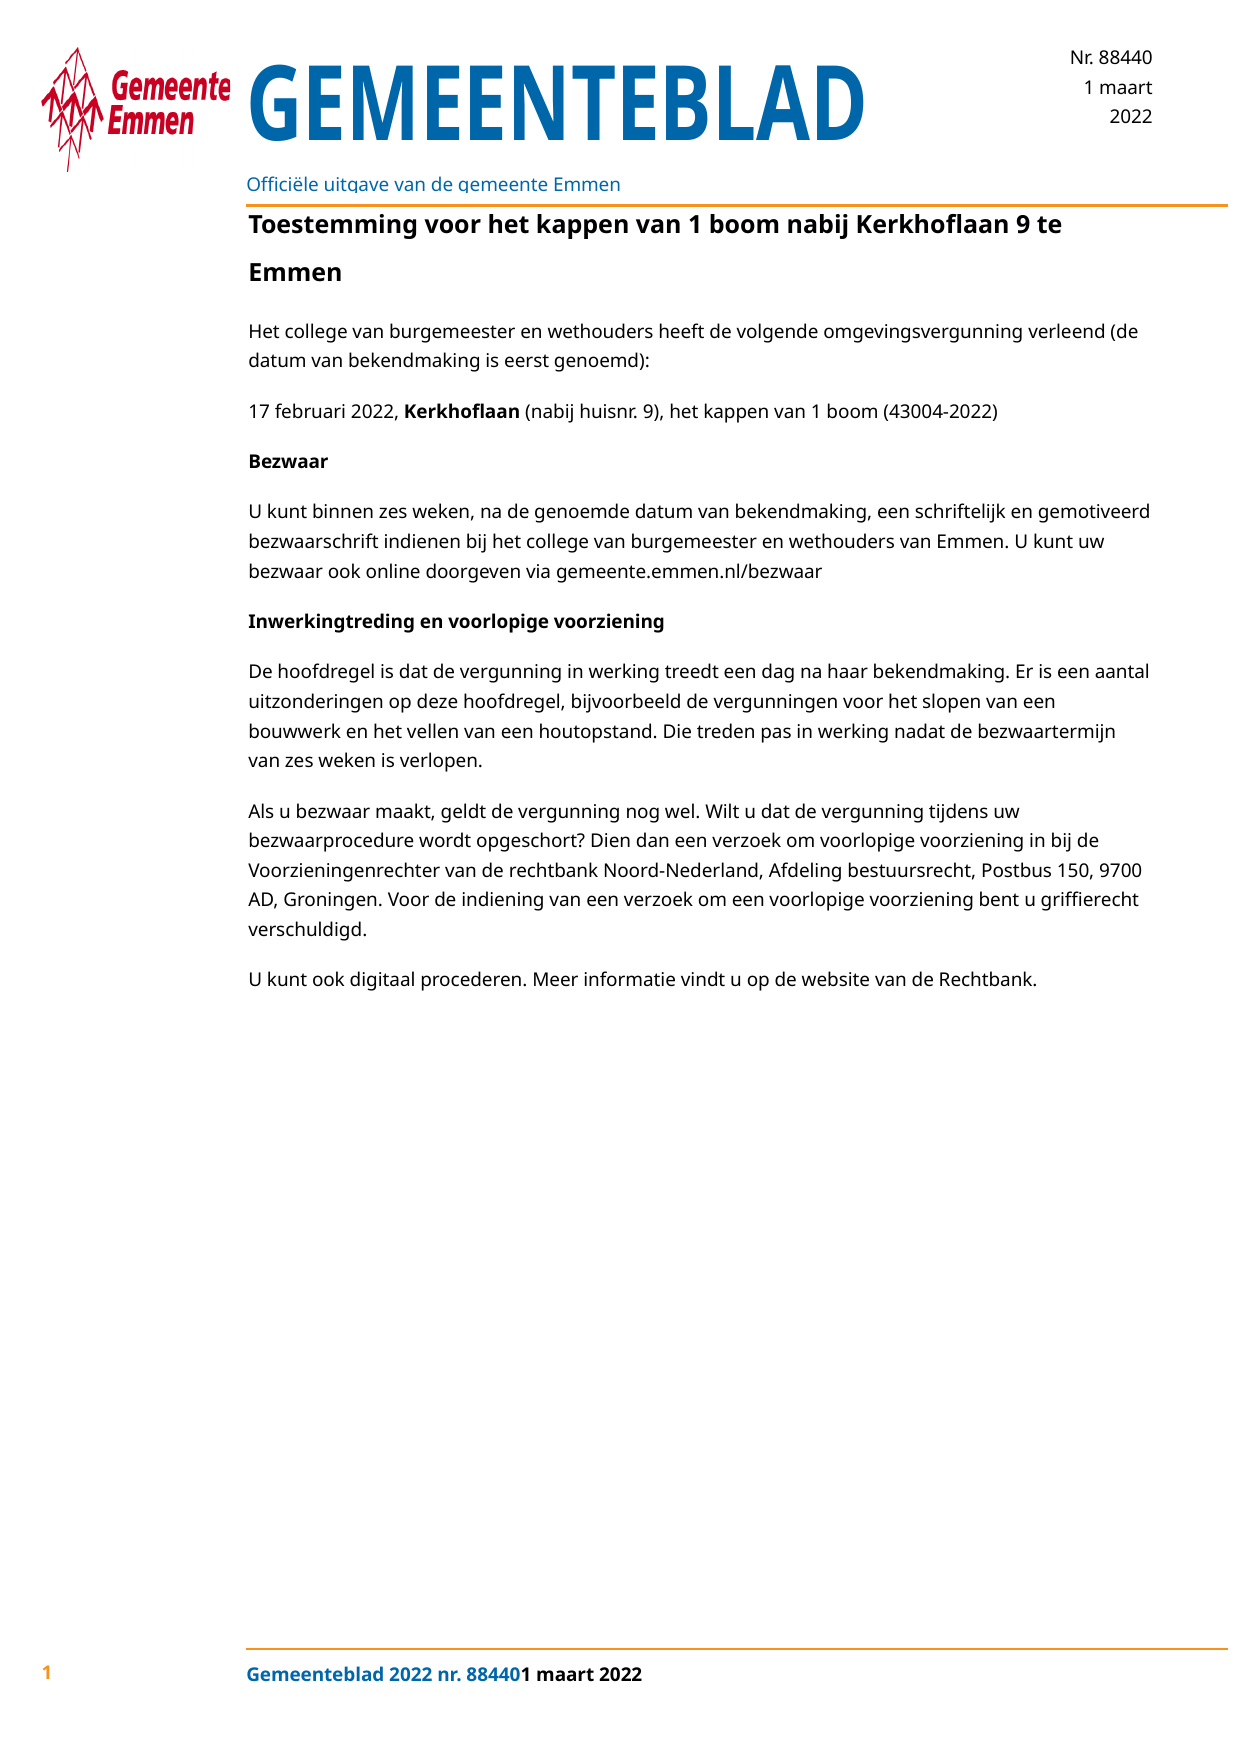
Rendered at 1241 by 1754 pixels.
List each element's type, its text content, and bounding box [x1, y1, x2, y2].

text U kunt binnen zes weken, na de genoemde datum van bekendmaking, een schriftelijk en gemotiveerd bezwaarschrift indienen bij het college van burgemeester en wethouders van Emmen. U kunt uw bezwaar ook online doorgeven via gemeente.emmen.nl/bezwaar [248, 499, 1152, 584]
text De hoofdregel is dat de vergunning in werking treedt een dag na haar bekendmaking. Er is een aantal uitzonderingen op deze hoofdregel, bijvoorbeeld de vergunningen voor het slopen van een bouwwerk en het vellen van een houtopstand. Die treden pas in werking nadat de bezwaartermijn van zes weken is verlopen. [248, 659, 1152, 773]
text 17 februari 2022, Kerkhoflaan (nabij huisnr. 9), het kappen van 1 boom (43004-2022) [248, 398, 1152, 424]
text Bezwaar [248, 448, 1152, 474]
text Als u bezwaar maakt, geldt de vergunning nog wel. Wilt u dat de vergunning tijdens uw bezwaarprocedure wordt opgeschort? Dien dan een verzoek om voorlopige voorziening in bij de Voorzieningenrechter van de rechtbank Noord-Nederland, Afdeling bestuursrecht, Postbus 150, 9700 AD, Groningen. Voor de indiening van een verzoek om een voorlopige voorziening bent u griffierecht verschuldigd. [248, 798, 1152, 942]
text U kunt ook digitaal procederen. Meer informatie vindt u op de website van de Rechtbank. [248, 967, 1152, 992]
text Toestemming voor het kappen van 1 boom nabij Kerkhoflaan 9 te Emmen [248, 207, 1152, 288]
picture [41, 47, 231, 172]
text Het college van burgemeester en wethouders heeft de volgende omgevingsvergunning verleend (de datum van bekendmaking is eerst genoemd): [248, 318, 1152, 373]
text Inwerkingtreding en voorlopige voorziening [248, 608, 1152, 634]
